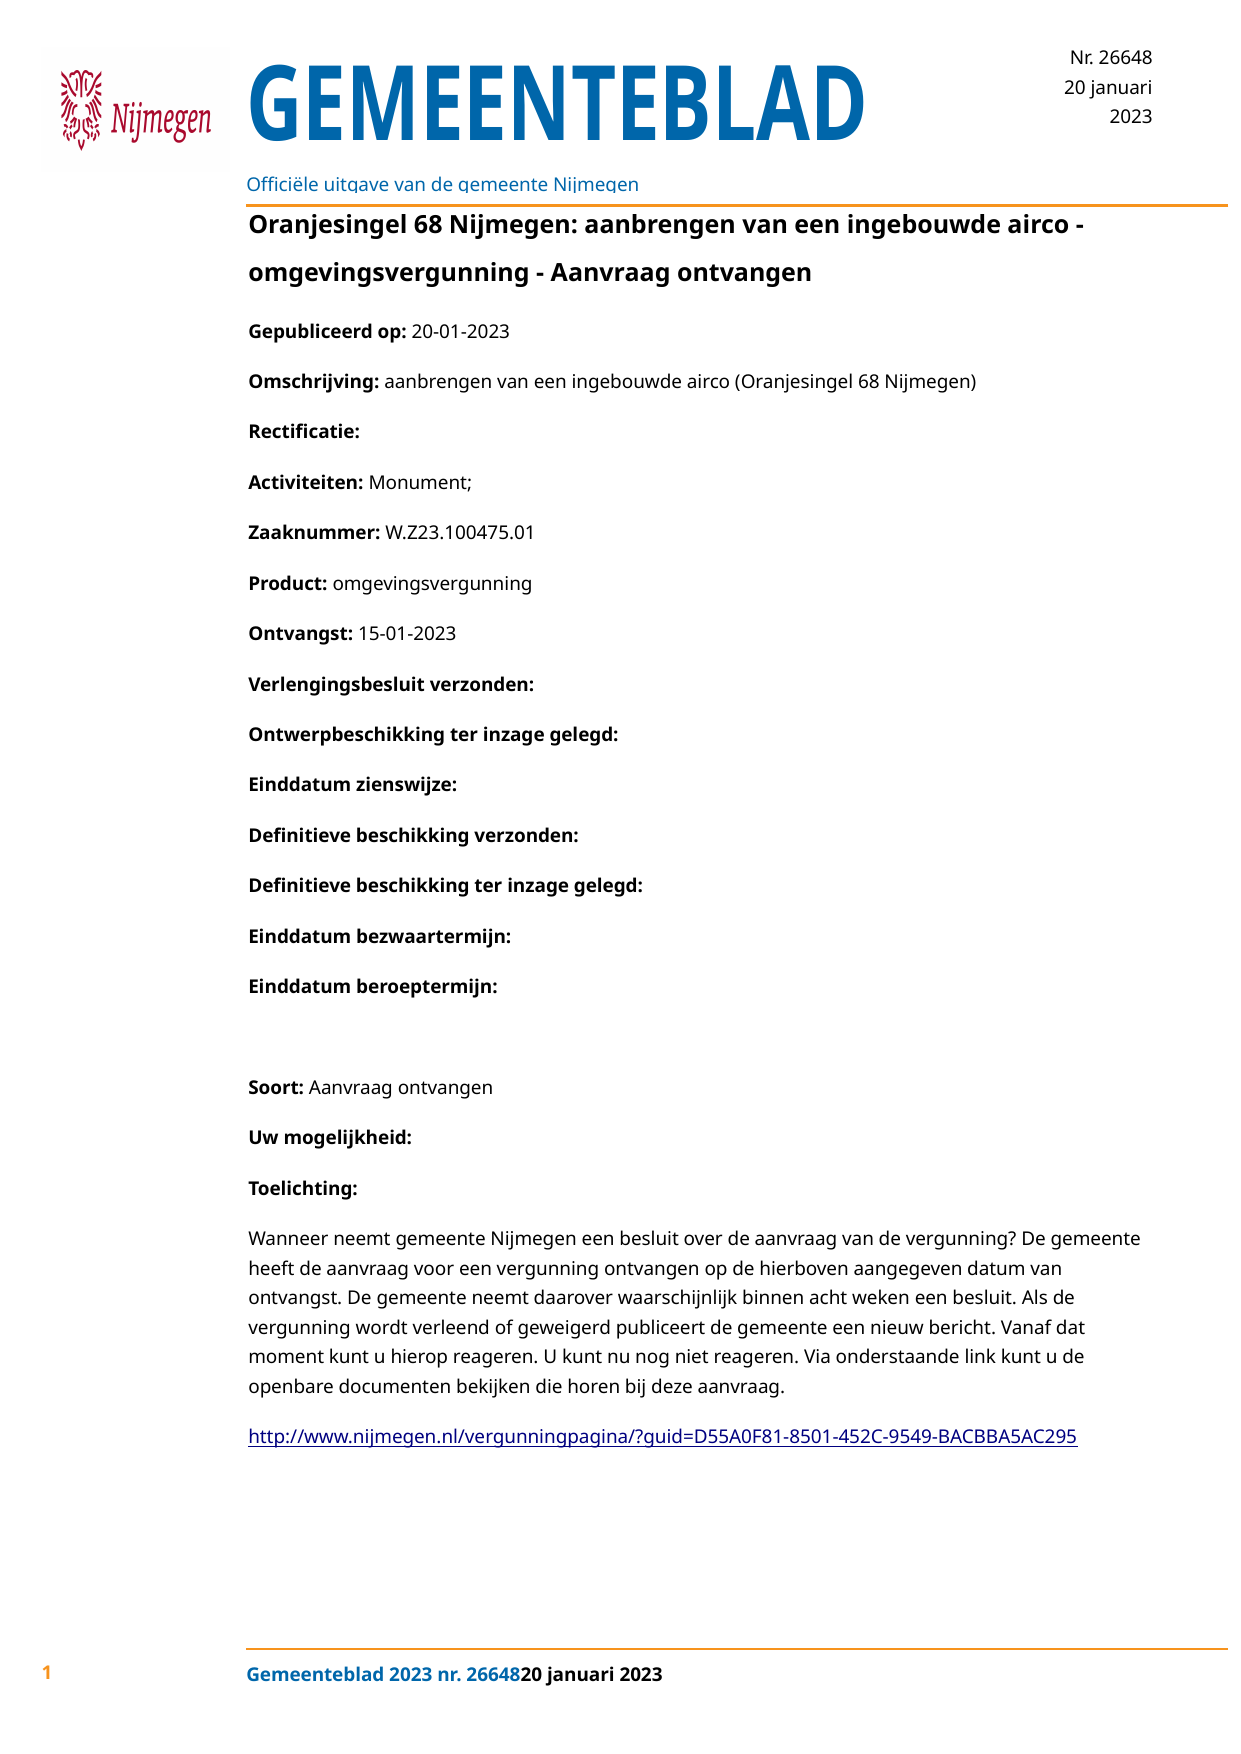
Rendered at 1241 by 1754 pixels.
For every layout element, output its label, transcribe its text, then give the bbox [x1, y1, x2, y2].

text Definitieve beschikking verzonden: [248, 822, 1152, 848]
text Omschrijving: aanbrengen van een ingebouwde airco (Oranjesingel 68 Nijmegen) [248, 368, 1152, 394]
text Wanneer neemt gemeente Nijmegen een besluit over de aanvraag van de vergunning? De gemeente heeft de aanvraag voor een vergunning ontvangen op de hierboven aangegeven datum van ontvangst. De gemeente neemt daarover waarschijnlijk binnen acht weken een besluit. Als de vergunning wordt verleend of geweigerd publiceert de gemeente een nieuw bericht. Vanaf dat moment kunt u hierop reageren. U kunt nu nog niet reageren. Via onderstaande link kunt u de openbare documenten bekijken die horen bij deze aanvraag. [248, 1225, 1152, 1399]
text Einddatum zienswijze: [248, 772, 1152, 797]
text Ontwerpbeschikking ter inzage gelegd: [248, 721, 1152, 747]
text Product: omgevingsvergunning [248, 570, 1152, 596]
text Einddatum bezwaartermijn: [248, 923, 1152, 949]
text Toelichting: [248, 1175, 1152, 1201]
text Soort: Aanvraag ontvangen [248, 1074, 1152, 1100]
text Activiteiten: Monument; [248, 469, 1152, 495]
text Einddatum beroeptermijn: [248, 973, 1152, 999]
text Ontvangst: 15-01-2023 [248, 620, 1152, 646]
picture [41, 47, 231, 172]
text Verlengingsbesluit verzonden: [248, 671, 1152, 697]
text Rectificatie: [248, 419, 1152, 444]
text Zaaknummer: W.Z23.100475.01 [248, 519, 1152, 545]
text Definitieve beschikking ter inzage gelegd: [248, 872, 1152, 898]
text Uw mogelijkheid: [248, 1124, 1152, 1150]
text Gepubliceerd op: 20-01-2023 [248, 318, 1152, 344]
text http://www.nijmegen.nl/vergunningpagina/?guid=D55A0F81-8501-452C-9549-BACBBA5AC295 [248, 1424, 1152, 1449]
text Oranjesingel 68 Nijmegen: aanbrengen van een ingebouwde airco - omgevingsvergunning - Aanvraag ontvangen [248, 207, 1152, 288]
